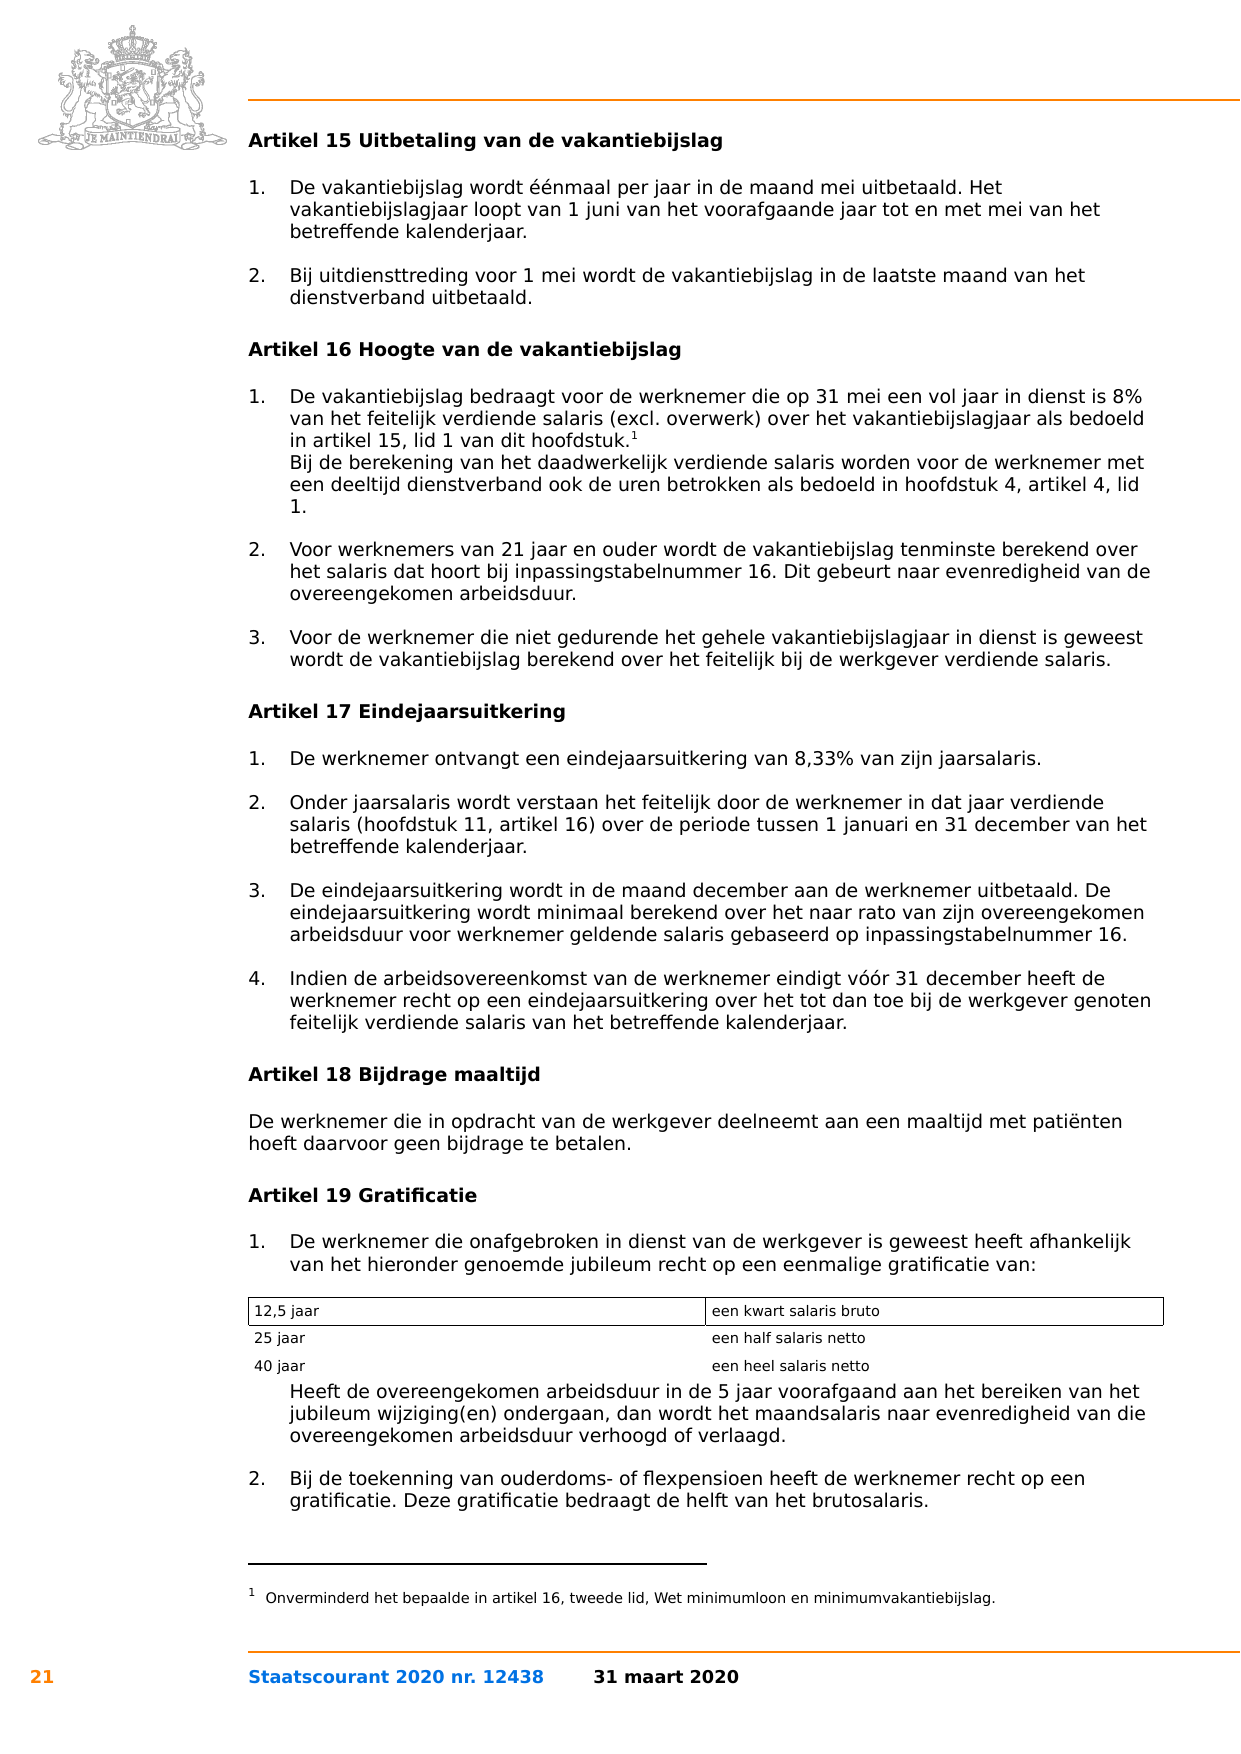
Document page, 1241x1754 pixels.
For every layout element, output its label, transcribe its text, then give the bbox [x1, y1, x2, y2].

text 1. De vakantiebijslag wordt éénmaal per jaar in de maand mei uitbetaald. Het vakantiebijslagjaar loopt van 1 juni van het voorafgaande jaar tot en met mei van het betreffende kalenderjaar. [248, 177, 1163, 243]
picture [38, 25, 227, 150]
text 2. Voor werknemers van 21 jaar en ouder wordt de vakantiebijslag tenminste berekend over het salaris dat hoort bij inpassingstabelnummer 16. Dit gebeurt naar evenredigheid van de overeengekomen arbeidsduur. [248, 539, 1163, 605]
text 2. Bij de toekenning van ouderdoms- of flexpensioen heeft de werknemer recht op een gratificatie. Deze gratificatie bedraagt de helft van het brutosalaris. [248, 1468, 1163, 1512]
text 1. De vakantiebijslag bedraagt voor de werknemer die op 31 mei een vol jaar in dienst is 8% van het feitelijk verdiende salaris (excl. overwerk) over het vakantiebijslagjaar als bedoeld in artikel 15, lid 1 van dit hoofdstuk. [248, 386, 1163, 452]
table_header een kwart salaris bruto [706, 1298, 1163, 1325]
subtitle Artikel 19 Gratificatie [248, 1184, 1163, 1206]
text 3. De eindejaarsuitkering wordt in de maand december aan de werknemer uitbetaald. De eindejaarsuitkering wordt minimaal berekend over het naar rato van zijn overeengekomen arbeidsduur voor werknemer geldende salaris gebaseerd op inpassingstabelnummer 16. [248, 880, 1163, 946]
text 2. Onder jaarsalaris wordt verstaan het feitelijk door de werknemer in dat jaar verdiende salaris (hoofdstuk 11, artikel 16) over de periode tussen 1 januari en 31 december van het betreffende kalenderjaar. [248, 792, 1163, 858]
subtitle Artikel 17 Eindejaarsuitkering [248, 701, 1163, 723]
text 2. Bij uitdiensttreding voor 1 mei wordt de vakantiebijslag in de laatste maand van het dienstverband uitbetaald. [248, 265, 1163, 309]
subtitle Artikel 18 Bijdrage maaltijd [248, 1063, 1163, 1086]
table_header 12,5 jaar [249, 1298, 705, 1325]
text Bij de berekening van het daadwerkelijk verdiende salaris worden voor de werknemer met een deeltijd dienstverband ook de uren betrokken als bedoeld in hoofdstuk 4, artikel 4, lid 1. [289, 452, 1163, 517]
subtitle Artikel 15 Uitbetaling van de vakantiebijslag [248, 130, 1163, 152]
text 4. Indien de arbeidsovereenkomst van de werknemer eindigt vóór 31 december heeft de werknemer recht op een eindejaarsuitkering over het tot dan toe bij de werkgever genoten feitelijk verdiende salaris van het betreffende kalenderjaar. [248, 968, 1163, 1033]
table_cell 25 jaar [249, 1326, 705, 1352]
table_cell een heel salaris netto [706, 1353, 1163, 1379]
table_cell een half salaris netto [706, 1326, 1163, 1352]
text 1. De werknemer ontvangt een eindejaarsuitkering van 8,33% van zijn jaarsalaris. [248, 748, 1163, 770]
subtitle Artikel 16 Hoogte van de vakantiebijslag [248, 339, 1163, 361]
table_cell 40 jaar [249, 1353, 705, 1379]
text Onverminderd het bepaalde in artikel 16, tweede lid, Wet minimumloon en minimumvakantiebijslag. [248, 1586, 1163, 1608]
text 3. Voor de werknemer die niet gedurende het gehele vakantiebijslagjaar in dienst is geweest wordt de vakantiebijslag berekend over het feitelijk bij de werkgever verdiende salaris. [248, 627, 1163, 671]
text Heeft de overeengekomen arbeidsduur in de 5 jaar voorafgaand aan het bereiken van het jubileum wijziging(en) ondergaan, dan wordt het maandsalaris naar evenredigheid van die overeengekomen arbeidsduur verhoogd of verlaagd. [289, 1381, 1163, 1446]
text De werknemer die in opdracht van de werkgever deelneemt aan een maaltijd met patiënten hoeft daarvoor geen bijdrage te betalen. [248, 1111, 1163, 1154]
text 1. De werknemer die onafgebroken in dienst van de werkgever is geweest heeft afhankelijk van het hieronder genoemde jubileum recht op een eenmalige gratificatie van: [248, 1231, 1163, 1275]
